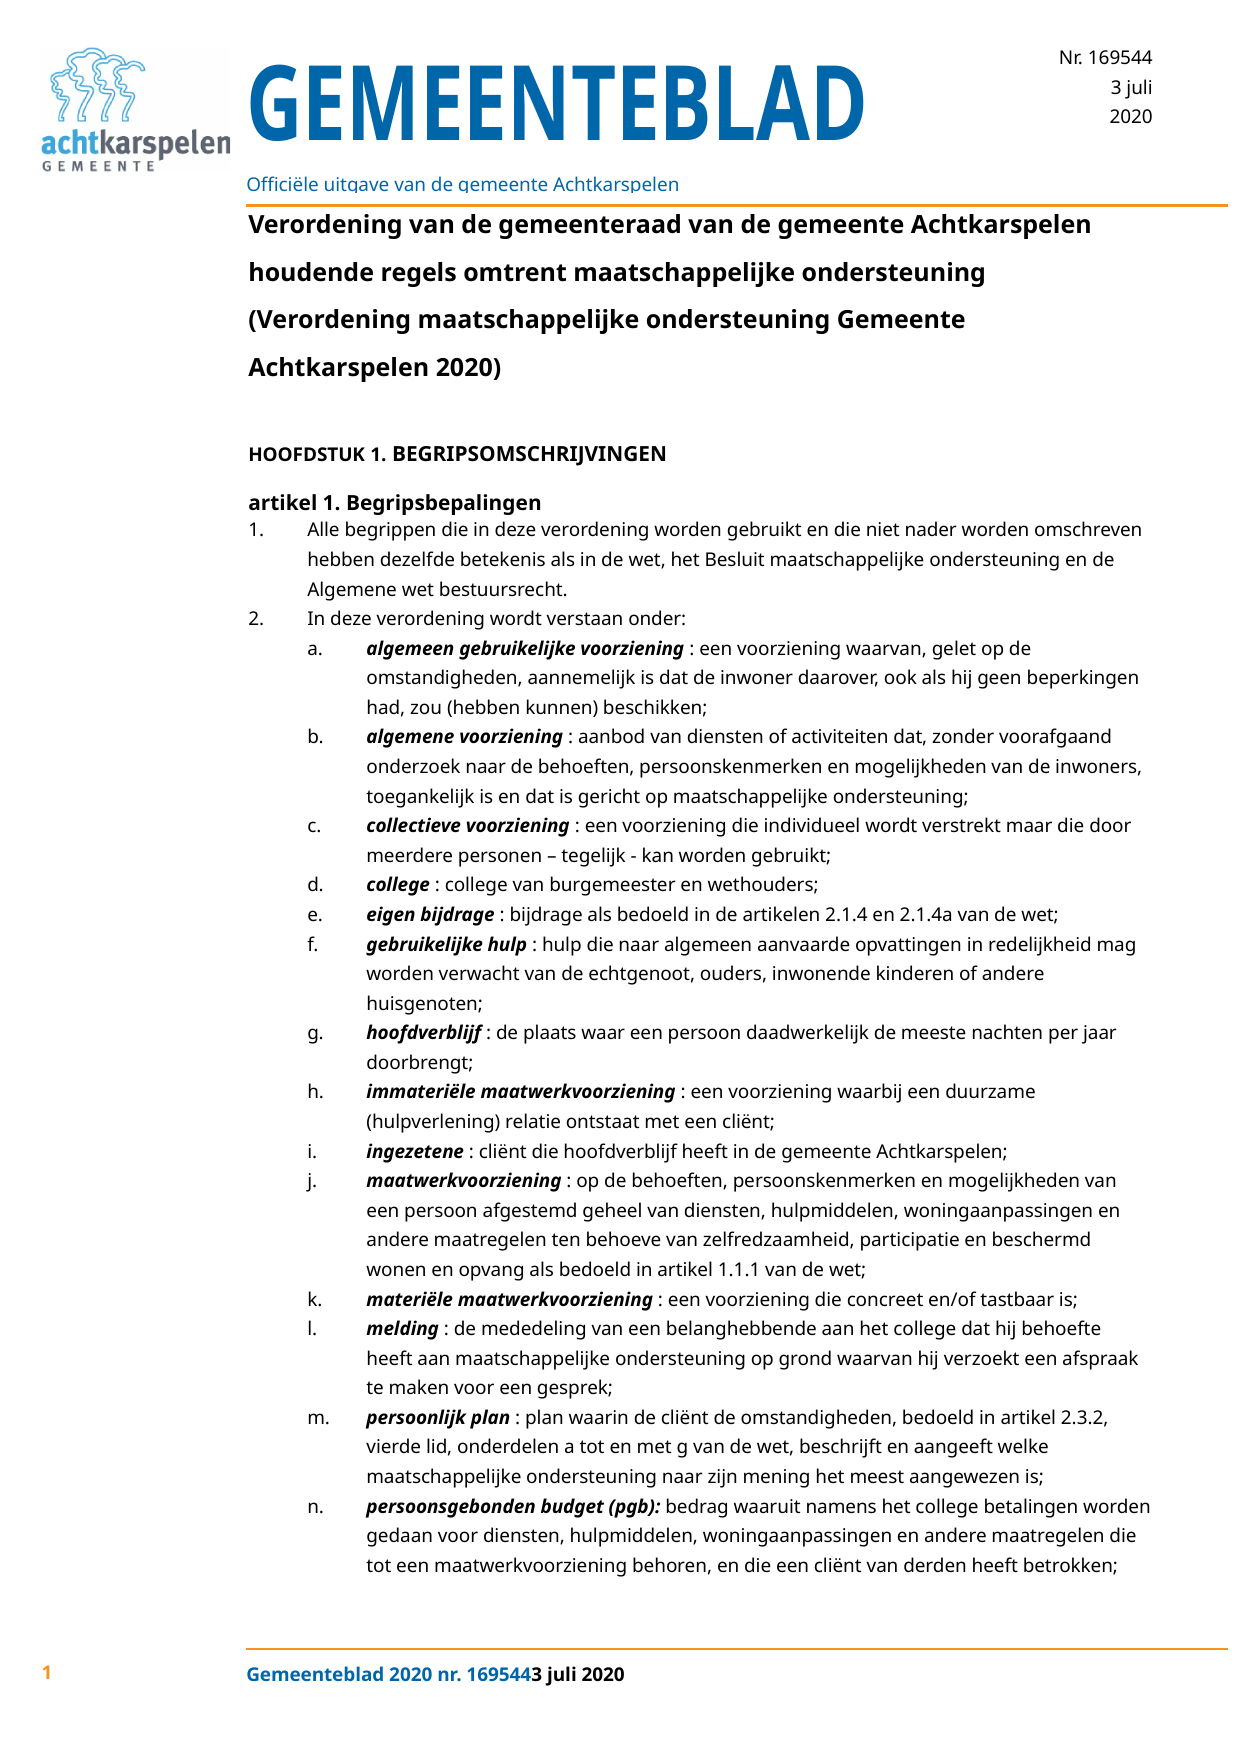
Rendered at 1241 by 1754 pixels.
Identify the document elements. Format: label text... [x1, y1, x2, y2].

list algemene voorziening : aanbod van diensten of activiteiten dat, zonder voorafgaand onderzoek naar de behoeften, persoonskenmerken en mogelijkheden van de inwoners, toegankelijk is en dat is gericht op maatschappelijke ondersteuning; [307, 724, 1152, 808]
text Verordening van de gemeenteraad van de gemeente Achtkarspelen houdende regels omtrent maatschappelijke ondersteuning (Verordening maatschappelijke ondersteuning Gemeente Achtkarspelen 2020) [248, 207, 1152, 384]
list materiële maatwerkvoorziening : een voorziening die concreet en/of tastbaar is; [307, 1286, 1152, 1311]
list persoonsgebonden budget (pgb): bedrag waaruit namens het college betalingen worden gedaan voor diensten, hulpmiddelen, woningaanpassingen en andere maatregelen die tot een maatwerkvoorziening behoren, en die een cliënt van derden heeft betrokken; [307, 1493, 1152, 1578]
list maatwerkvoorziening : op de behoeften, persoonskenmerken en mogelijkheden van een persoon afgestemd geheel van diensten, hulpmiddelen, woningaanpassingen en andere maatregelen ten behoeve van zelfredzaamheid, participatie en beschermd wonen en opvang als bedoeld in artikel 1.1.1 van de wet; [307, 1167, 1152, 1282]
list persoonlijk plan : plan waarin de cliënt de omstandigheden, bedoeld in artikel 2.3.2, vierde lid, onderdelen a tot en met g van de wet, beschrijft en aangeeft welke maatschappelijke ondersteuning naar zijn mening het meest aangewezen is; [307, 1404, 1152, 1489]
list melding : de mededeling van een belanghebbende aan het college dat hij behoefte heeft aan maatschappelijke ondersteuning op grond waarvan hij verzoekt een afspraak te maken voor een gesprek; [307, 1315, 1152, 1400]
text artikel 1. Begripsbepalingen [248, 488, 1152, 517]
list gebruikelijke hulp : hulp die naar algemeen aanvaarde opvattingen in redelijkheid mag worden verwacht van de echtgenoot, ouders, inwonende kinderen of andere huisgenoten; [307, 931, 1152, 1016]
list hoofdverblijf : de plaats waar een persoon daadwerkelijk de meeste nachten per jaar doorbrengt; [307, 1019, 1152, 1075]
picture [41, 47, 231, 172]
list eigen bijdrage : bijdrage als bedoeld in de artikelen 2.1.4 en 2.1.4a van de wet; [307, 901, 1152, 927]
list ingezetene : cliënt die hoofdverblijf heeft in de gemeente Achtkarspelen; [307, 1138, 1152, 1163]
list college : college van burgemeester en wethouders; [307, 872, 1152, 897]
list In deze verordening wordt verstaan onder: [248, 605, 1152, 631]
list Alle begrippen die in deze verordening worden gebruikt en die niet nader worden omschreven hebben dezelfde betekenis als in de wet, het Besluit maatschappelijke ondersteuning en de Algemene wet bestuursrecht. [248, 517, 1152, 601]
list immateriële maatwerkvoorziening : een voorziening waarbij een duurzame (hulpverlening) relatie ontstaat met een cliënt; [307, 1079, 1152, 1134]
text HOOFDSTUK 1. BEGRIPSOMSCHRIJVINGEN [248, 439, 1152, 467]
list algemeen gebruikelijke voorziening : een voorziening waarvan, gelet op de omstandigheden, aannemelijk is dat de inwoner daarover, ook als hij geen beperkingen had, zou (hebben kunnen) beschikken; [307, 635, 1152, 720]
list collectieve voorziening : een voorziening die individueel wordt verstrekt maar die door meerdere personen – tegelijk - kan worden gebruikt; [307, 812, 1152, 868]
